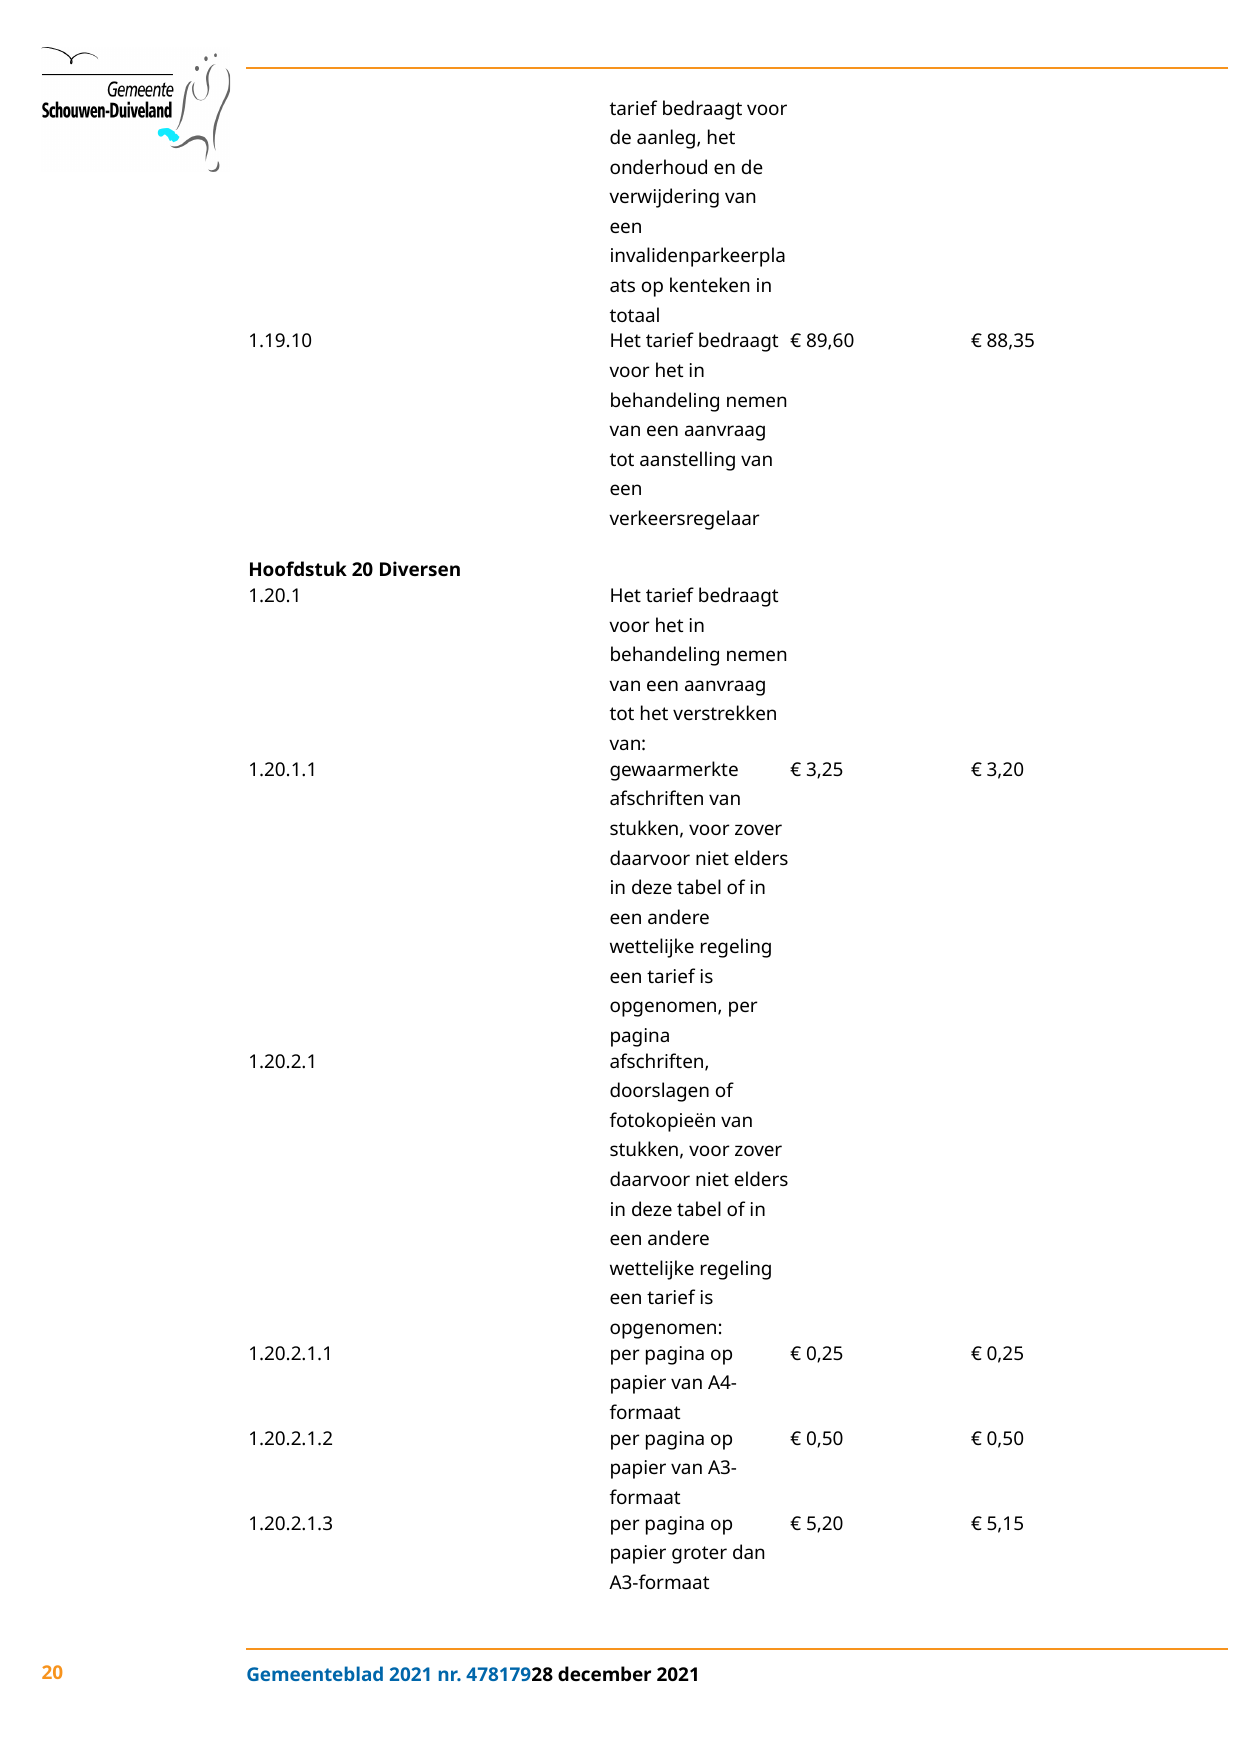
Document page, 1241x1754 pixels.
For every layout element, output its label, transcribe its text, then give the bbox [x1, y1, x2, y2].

table_cell 1.19.10 [248, 328, 609, 531]
table_cell [971, 531, 1152, 557]
table_cell € 5,15 [971, 1510, 1152, 1594]
table_cell € 3,25 [790, 756, 971, 1048]
table_cell [790, 531, 971, 557]
table_cell 1.20.2.1.3 [248, 1510, 609, 1594]
table_cell per pagina op papier van A3-formaat [609, 1425, 790, 1510]
table_cell tarief bedraagt voor de aanleg, het onderhoud en de verwijdering van een invalidenparkeerplaats op kenteken in totaal [609, 95, 790, 328]
table_cell [971, 582, 1152, 756]
table_cell [790, 582, 971, 756]
table_cell Het tarief bedraagt voor het in behandeling nemen van een aanvraag tot het verstrekken van: [609, 582, 790, 756]
table_cell € 88,35 [971, 328, 1152, 531]
table_cell afschriften, doorslagen of fotokopieën van stukken, voor zover daarvoor niet elders in deze tabel of in een andere wettelijke regeling een tarief is opgenomen: [609, 1048, 790, 1340]
table_cell € 89,60 [790, 328, 971, 531]
table_cell [790, 1048, 971, 1340]
table_cell [248, 531, 609, 557]
table_cell Hoofdstuk 20 Diversen [248, 557, 790, 582]
table_cell € 3,20 [971, 756, 1152, 1048]
picture [41, 47, 231, 172]
table_cell € 0,50 [971, 1425, 1152, 1510]
table_cell per pagina op papier van A4-formaat [609, 1340, 790, 1425]
table_cell 1.20.2.1.2 [248, 1425, 609, 1510]
table_cell 1.20.2.1 [248, 1048, 609, 1340]
table_cell [248, 95, 609, 328]
table_cell [971, 1048, 1152, 1340]
table_cell [971, 95, 1152, 328]
table_cell [971, 557, 1152, 582]
table_cell € 0,25 [971, 1340, 1152, 1425]
table_cell Het tarief bedraagt voor het in behandeling nemen van een aanvraag tot aanstelling van een verkeersregelaar [609, 328, 790, 531]
table_cell € 0,25 [790, 1340, 971, 1425]
table_cell € 0,50 [790, 1425, 971, 1510]
table_cell [790, 557, 971, 582]
table_cell € 5,20 [790, 1510, 971, 1594]
table_cell [609, 531, 790, 557]
table_cell 1.20.2.1.1 [248, 1340, 609, 1425]
table_cell 1.20.1.1 [248, 756, 609, 1048]
table_cell per pagina op papier groter dan A3-formaat [609, 1510, 790, 1594]
table_cell 1.20.1 [248, 582, 609, 756]
table_cell gewaarmerkte afschriften van stukken, voor zover daarvoor niet elders in deze tabel of in een andere wettelijke regeling een tarief is opgenomen, per pagina [609, 756, 790, 1048]
table_cell [790, 95, 971, 328]
